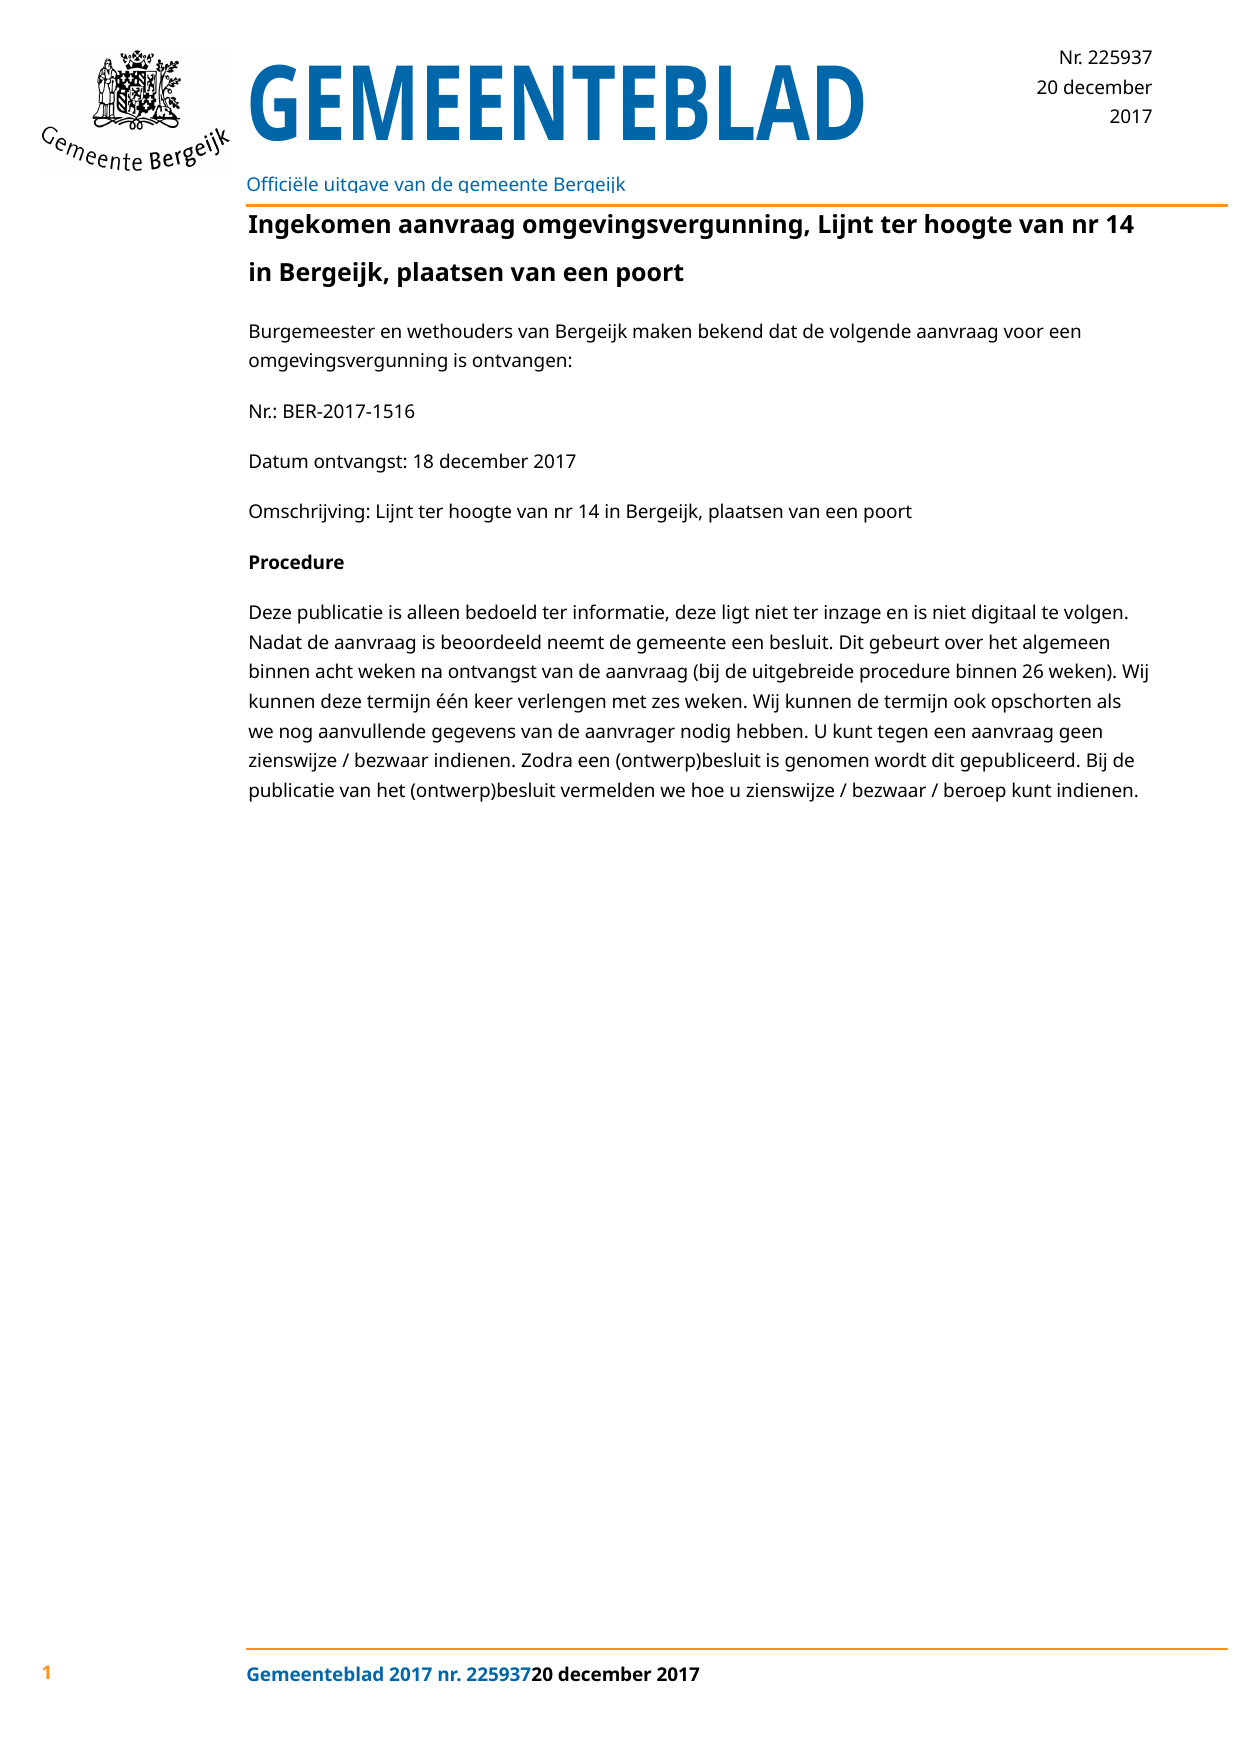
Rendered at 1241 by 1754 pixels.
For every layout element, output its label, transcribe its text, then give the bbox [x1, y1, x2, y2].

text Procedure [248, 549, 1152, 575]
text Datum ontvangst: 18 december 2017 [248, 448, 1152, 474]
text Deze publicatie is alleen bedoeld ter informatie, deze ligt niet ter inzage en is niet digitaal te volgen. Nadat de aanvraag is beoordeeld neemt de gemeente een besluit. Dit gebeurt over het algemeen binnen acht weken na ontvangst van de aanvraag (bij de uitgebreide procedure binnen 26 weken). Wij kunnen deze termijn één keer verlengen met zes weken. Wij kunnen de termijn ook opschorten als we nog aanvullende gegevens van de aanvrager nodig hebben. U kunt tegen een aanvraag geen zienswijze / bezwaar indienen. Zodra een (ontwerp)besluit is genomen wordt dit gepubliceerd. Bij de publicatie van het (ontwerp)besluit vermelden we hoe u zienswijze / bezwaar / beroep kunt indienen. [248, 599, 1152, 803]
text Ingekomen aanvraag omgevingsvergunning, Lijnt ter hoogte van nr 14 in Bergeijk, plaatsen van een poort [248, 207, 1152, 288]
text Burgemeester en wethouders van Bergeijk maken bekend dat de volgende aanvraag voor een omgevingsvergunning is ontvangen: [248, 318, 1152, 373]
text Nr.: BER-2017-1516 [248, 398, 1152, 424]
picture [41, 47, 231, 172]
text Omschrijving: Lijnt ter hoogte van nr 14 in Bergeijk, plaatsen van een poort [248, 499, 1152, 524]
